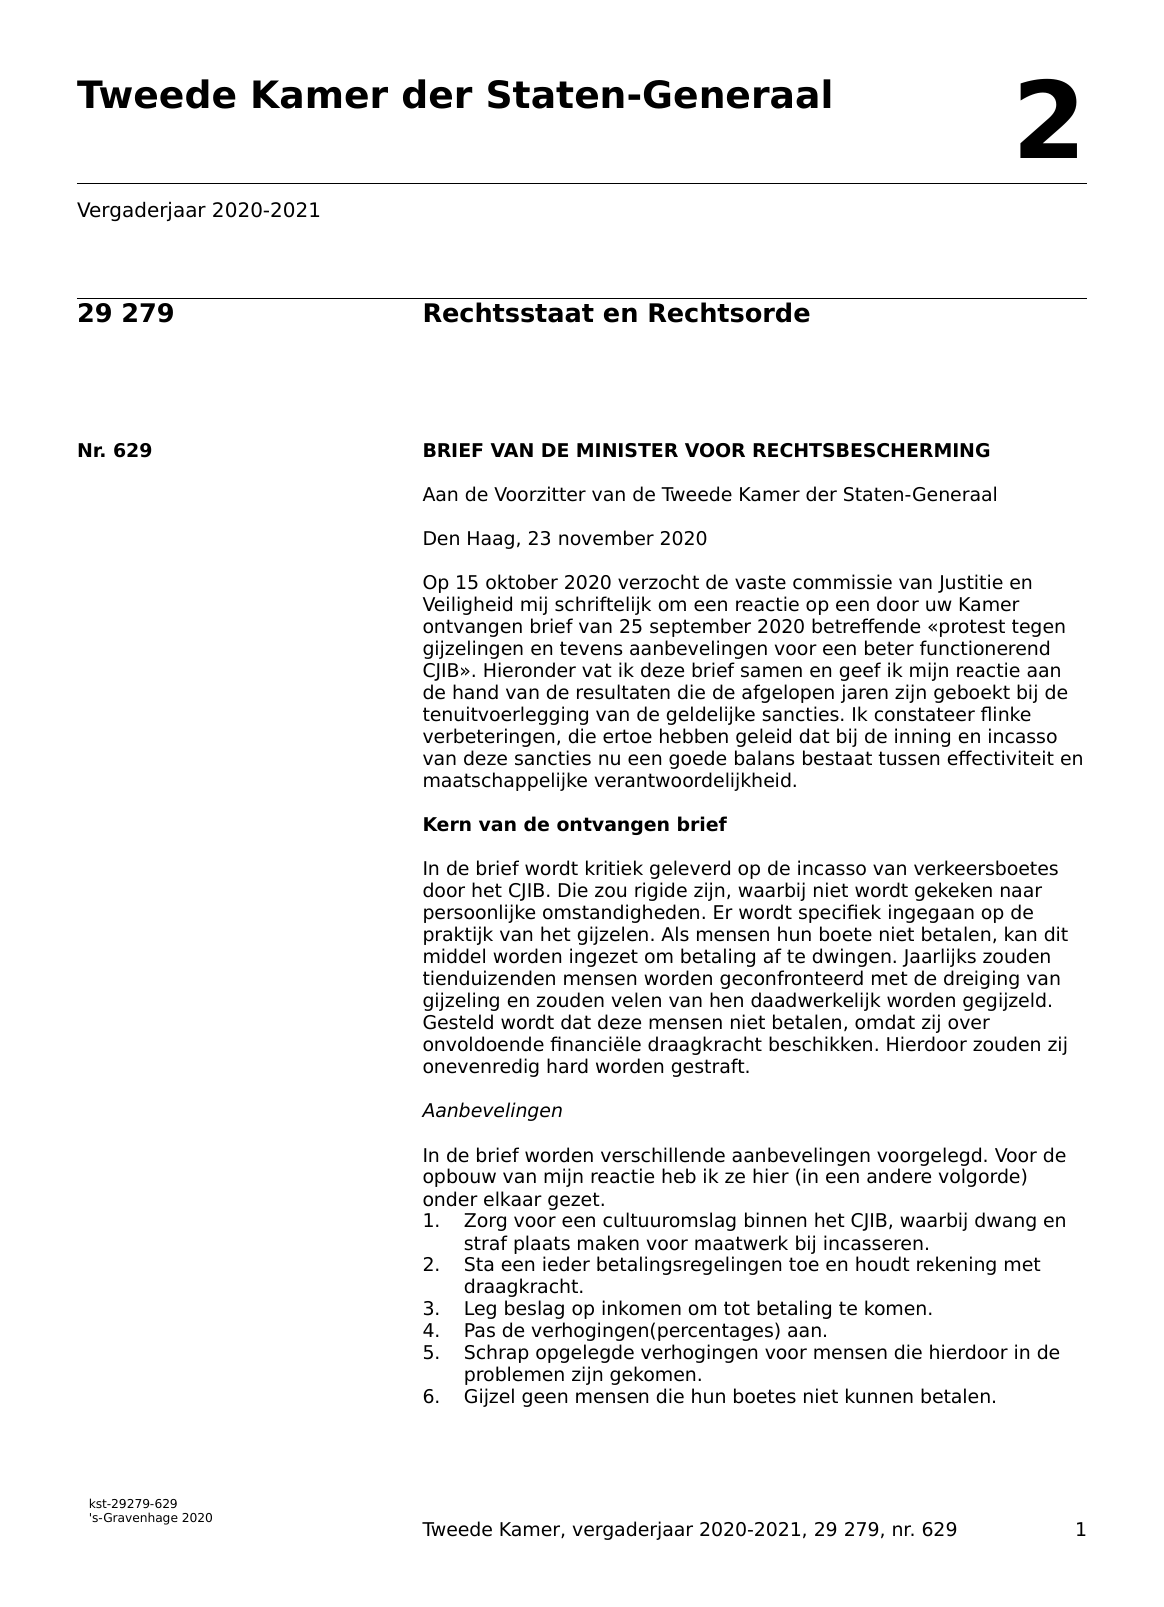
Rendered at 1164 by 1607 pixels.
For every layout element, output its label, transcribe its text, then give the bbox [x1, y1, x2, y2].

table_header Tweede Kamer der Staten-Generaal [77, 59, 886, 183]
text In de brief wordt kritiek geleverd op de incasso van verkeersboetes door het CJIB. Die zou rigide zijn, waarbij niet wordt gekeken naar persoonlijke omstandigheden. Er wordt specifiek ingegaan op de praktijk van het gijzelen. Als mensen hun boete niet betalen, kan dit middel worden ingezet om betaling af te dwingen. Jaarlijks zouden tienduizenden mensen worden geconfronteerd met de dreiging van gijzeling en zouden velen van hen daadwerkelijk worden gegijzeld. Gesteld wordt dat deze mensen niet betalen, omdat zij over onvoldoende financiële draagkracht beschikken. Hierdoor zouden zij onevenredig hard worden gestraft. [422, 858, 1087, 1078]
text 6. Gijzel geen mensen die hun boetes niet kunnen betalen. [422, 1386, 1087, 1408]
table_header 2 [886, 59, 1087, 183]
text 3. Leg beslag op inkomen om tot betaling te komen. [422, 1298, 1087, 1320]
subtitle Kern van de ontvangen brief [422, 814, 1087, 836]
text kst-29279-629 [88, 1497, 323, 1511]
text Aan de Voorzitter van de Tweede Kamer der Staten-Generaal [422, 484, 1087, 506]
text 4. Pas de verhogingen(percentages) aan. [422, 1320, 1087, 1342]
subtitle 29 279 Rechtsstaat en Rechtsorde [77, 299, 1087, 329]
table_cell Vergaderjaar 2020-2021 [77, 184, 1087, 298]
subtitle Aanbevelingen [422, 1100, 1087, 1122]
text 5. Schrap opgelegde verhogingen voor mensen die hierdoor in de problemen zijn gekomen. [422, 1342, 1087, 1386]
text 's-Gravenhage 2020 [88, 1511, 323, 1525]
text Op 15 oktober 2020 verzocht de vaste commissie van Justitie en Veiligheid mij schriftelijk om een reactie op een door uw Kamer ontvangen brief van 25 september 2020 betreffende «protest tegen gijzelingen en tevens aanbevelingen voor een beter functionerend CJIB». Hieronder vat ik deze brief samen en geef ik mijn reactie aan de hand van de resultaten die de afgelopen jaren zijn geboekt bij de tenuitvoerlegging van de geldelijke sancties. Ik constateer flinke verbeteringen, die ertoe hebben geleid dat bij de inning en incasso van deze sancties nu een goede balans bestaat tussen effectiviteit en maatschappelijke verantwoordelijkheid. [422, 572, 1087, 792]
text Den Haag, 23 november 2020 [422, 528, 1087, 550]
text In de brief worden verschillende aanbevelingen voorgelegd. Voor de opbouw van mijn reactie heb ik ze hier (in een andere volgorde) onder elkaar gezet. [422, 1144, 1087, 1210]
subtitle Nr. 629 BRIEF VAN DE MINISTER VOOR RECHTSBESCHERMING [77, 440, 1087, 462]
text 1. Zorg voor een cultuuromslag binnen het CJIB, waarbij dwang en straf plaats maken voor maatwerk bij incasseren. [422, 1210, 1087, 1254]
text 2. Sta een ieder betalingsregelingen toe en houdt rekening met draagkracht. [422, 1254, 1087, 1298]
